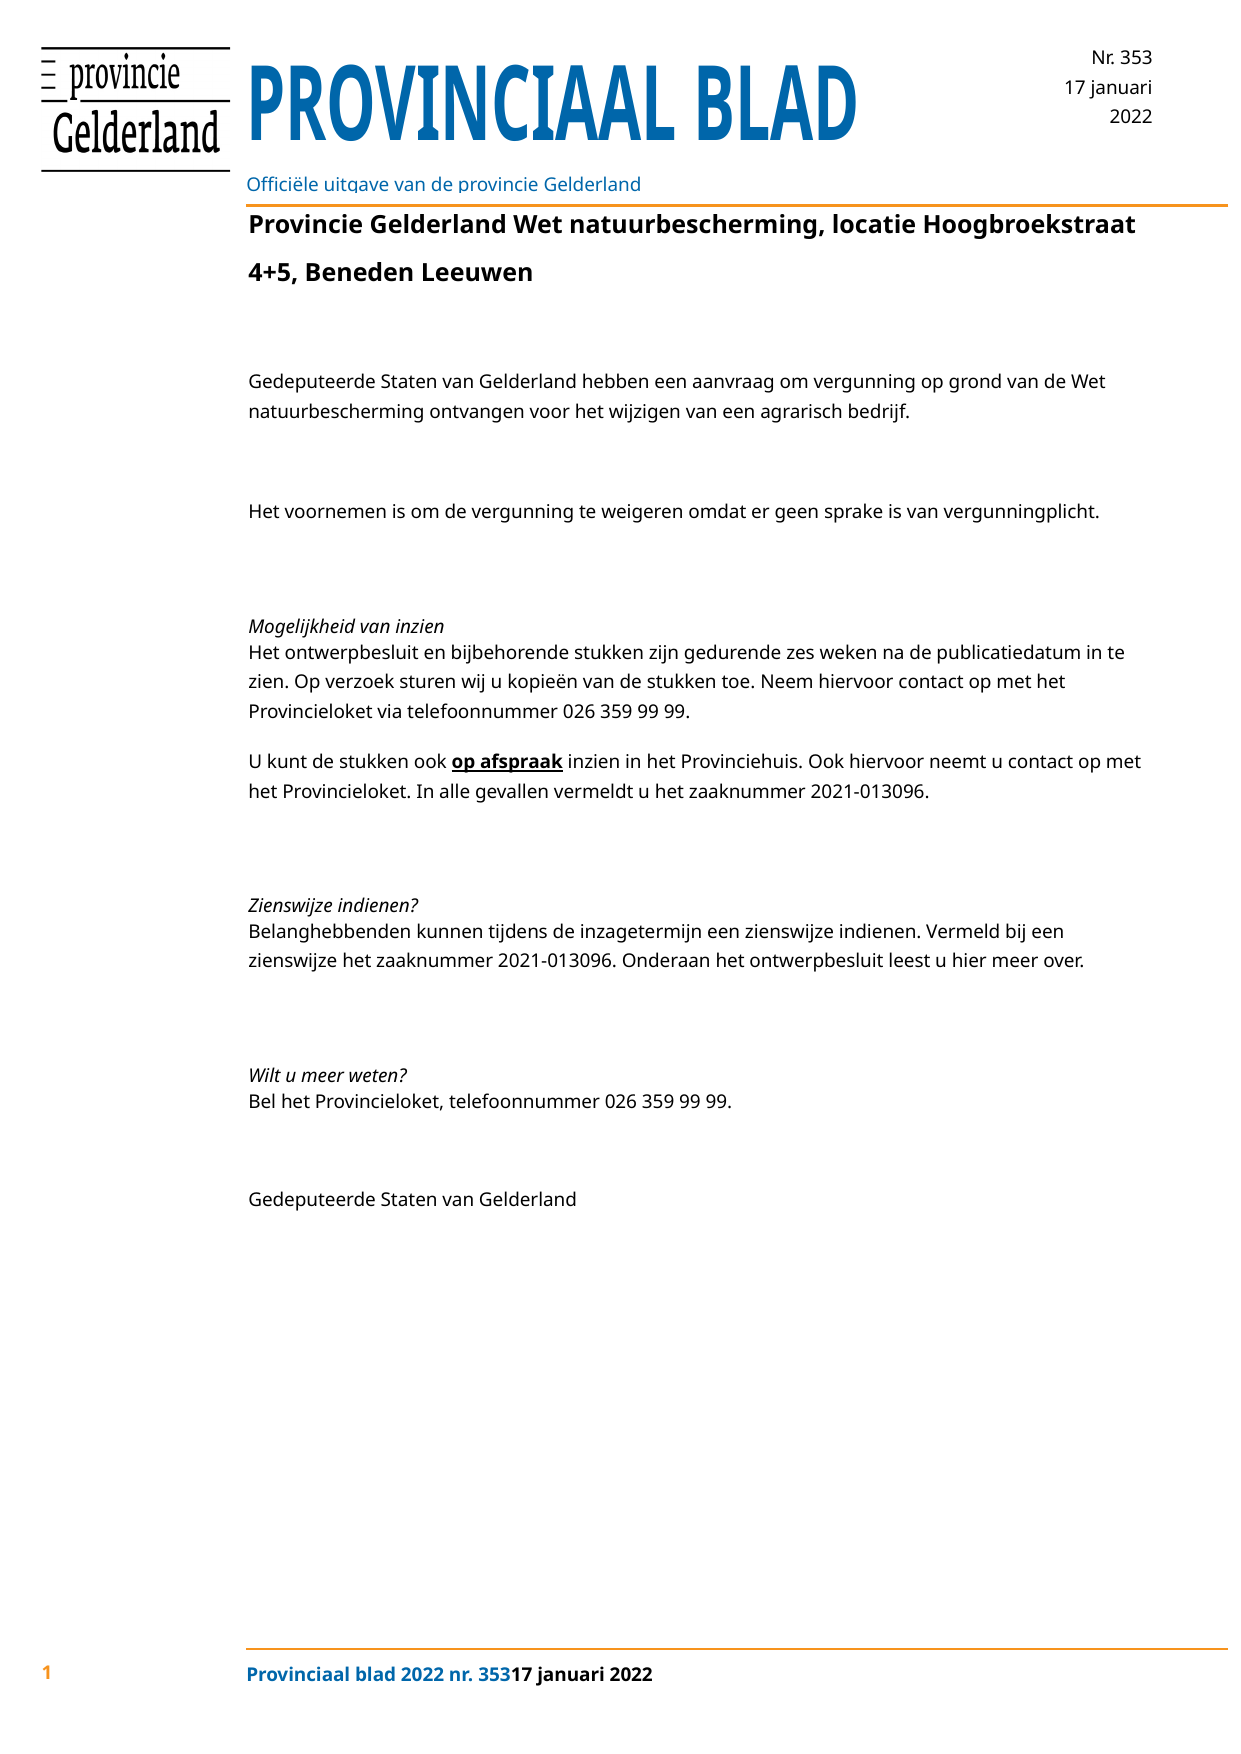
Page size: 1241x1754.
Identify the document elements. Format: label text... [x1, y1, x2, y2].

text Gedeputeerde Staten van Gelderland [248, 1186, 1152, 1212]
text Bel het Provincieloket, telefoonnummer 026 359 99 99. [248, 1088, 1152, 1113]
text Belanghebbenden kunnen tijdens de inzagetermijn een zienswijze indienen. Vermeld bij een zienswijze het zaaknummer 2021-013096. Onderaan het ontwerpbesluit leest u hier meer over. [248, 918, 1152, 973]
text U kunt de stukken ook op afspraak inzien in het Provinciehuis. Ook hiervoor neemt u contact op met het Provincieloket. In alle gevallen vermeldt u het zaaknummer 2021-013096. [248, 748, 1152, 804]
text Gedeputeerde Staten van Gelderland hebben een aanvraag om vergunning op grond van de Wet natuurbescherming ontvangen voor het wijzigen van een agrarisch bedrijf. [248, 368, 1152, 424]
picture [41, 47, 231, 172]
text Zienswijze indienen? [248, 892, 1152, 918]
text Wilt u meer weten? [248, 1062, 1152, 1088]
text Het voornemen is om de vergunning te weigeren omdat er geen sprake is van vergunningplicht. [248, 499, 1152, 524]
text Het ontwerpbesluit en bijbehorende stukken zijn gedurende zes weken na de publicatiedatum in te zien. Op verzoek sturen wij u kopieën van de stukken toe. Neem hiervoor contact op met het Provincieloket via telefoonnummer 026 359 99 99. [248, 639, 1152, 724]
text Mogelijkheid van inzien [248, 613, 1152, 639]
text Provincie Gelderland Wet natuurbescherming, locatie Hoogbroekstraat 4+5, Beneden Leeuwen [248, 207, 1152, 288]
